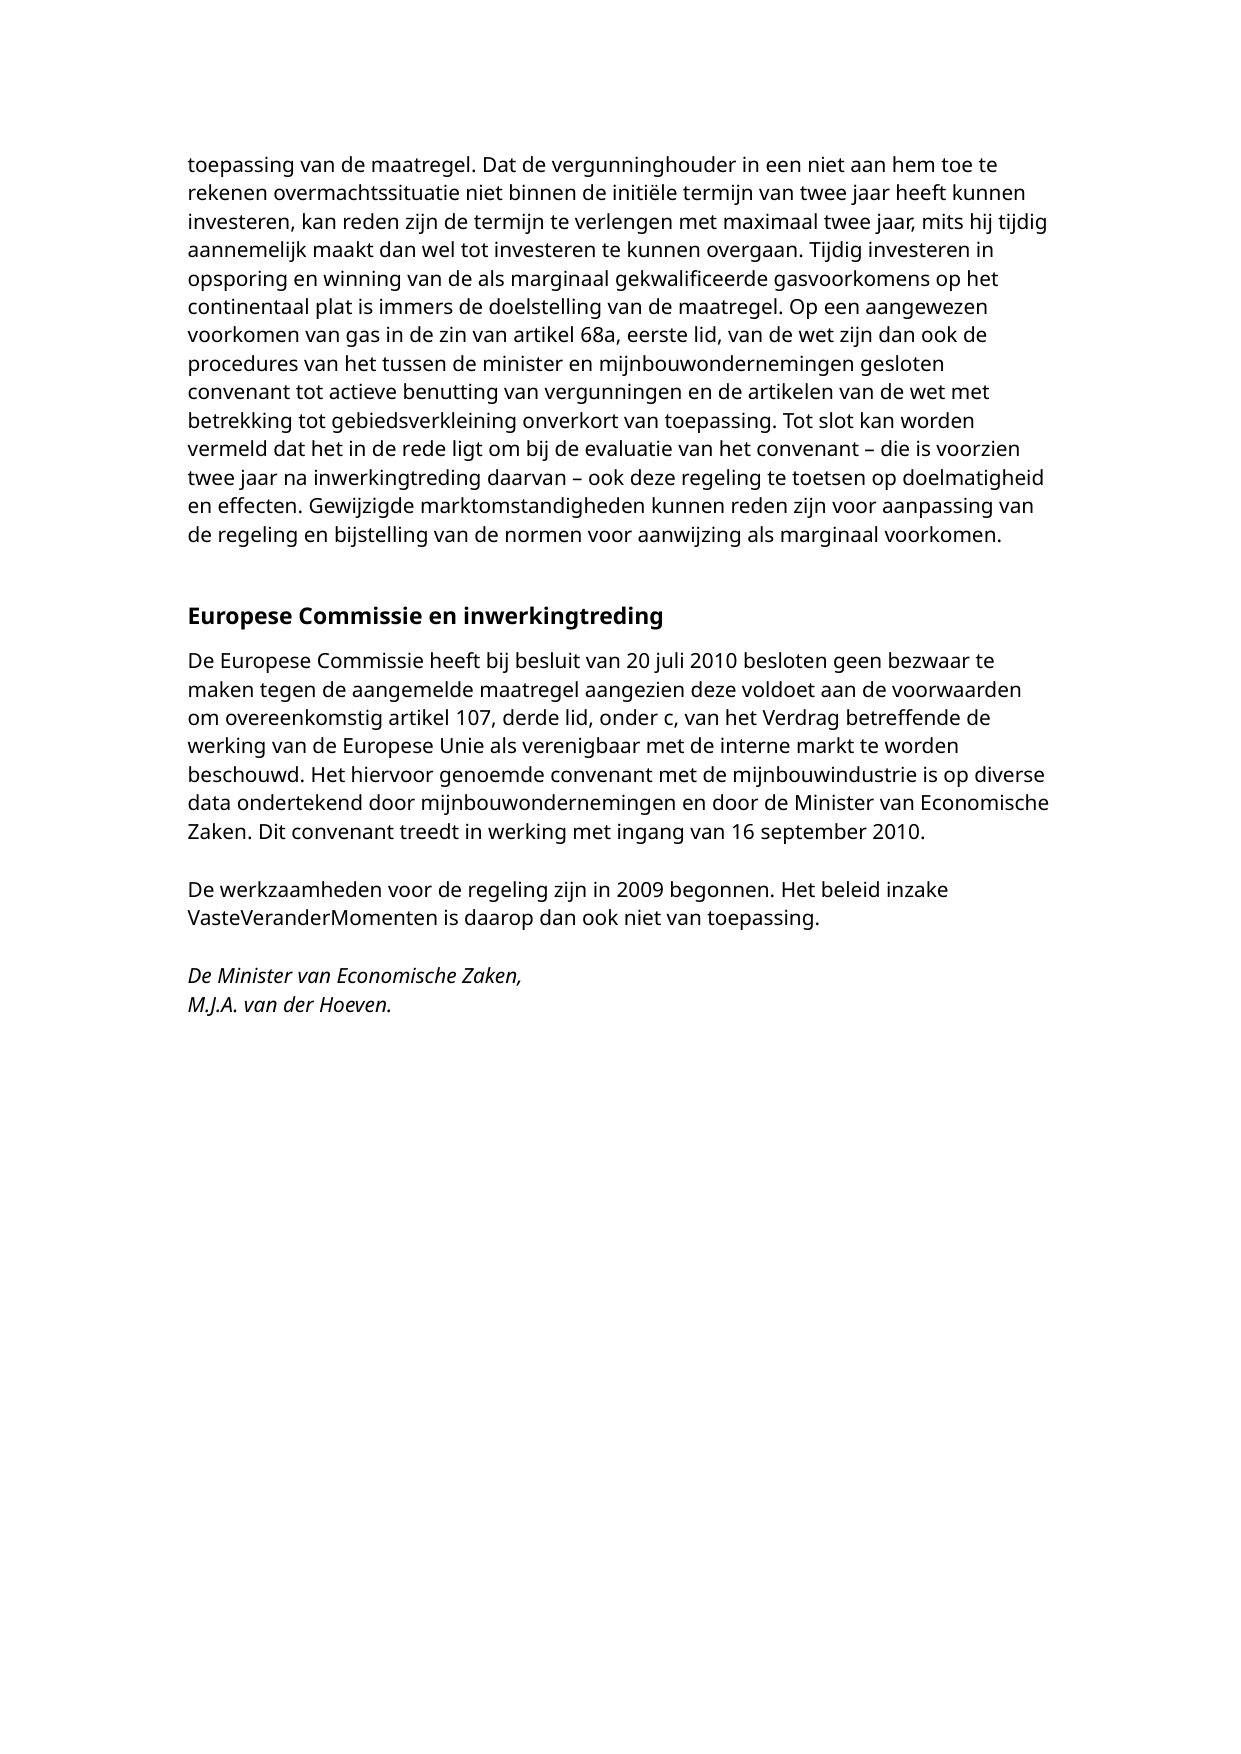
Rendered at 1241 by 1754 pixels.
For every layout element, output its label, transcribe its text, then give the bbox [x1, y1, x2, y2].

text De Minister van Economische Zaken, [187, 961, 1053, 990]
subtitle Europese Commissie en inwerkingtreding [187, 600, 1053, 631]
text De Europese Commissie heeft bij besluit van 20 juli 2010 besloten geen bezwaar te maken tegen de aangemelde maatregel aangezien deze voldoet aan de voorwaarden om overeenkomstig artikel 107, derde lid, onder c, van het Verdrag betreffende de werking van de Europese Unie als verenigbaar met de interne markt te worden beschouwd. Het hiervoor genoemde convenant met de mijnbouwindustrie is op diverse data ondertekend door mijnbouwondernemingen en door de Minister van Economische Zaken. Dit convenant treedt in werking met ingang van 16 september 2010. [187, 646, 1053, 845]
text M.J.A. van der Hoeven. [187, 990, 1053, 1018]
text De werkzaamheden voor de regeling zijn in 2009 begonnen. Het beleid inzake VasteVeranderMomenten is daarop dan ook niet van toepassing. [187, 875, 1053, 932]
text toepassing van de maatregel. Dat de vergunninghouder in een niet aan hem toe te rekenen overmachtssituatie niet binnen de initiële termijn van twee jaar heeft kunnen investeren, kan reden zijn de termijn te verlengen met maximaal twee jaar, mits hij tijdig aannemelijk maakt dan wel tot investeren te kunnen overgaan. Tijdig investeren in opsporing en winning van de als marginaal gekwalificeerde gasvoorkomens op het continentaal plat is immers de doelstelling van de maatregel. Op een aangewezen voorkomen van gas in de zin van artikel 68a, eerste lid, van de wet zijn dan ook de procedures van het tussen de minister en mijnbouwondernemingen gesloten convenant tot actieve benutting van vergunningen en de artikelen van de wet met betrekking tot gebiedsverkleining onverkort van toepassing. Tot slot kan worden vermeld dat het in de rede ligt om bij de evaluatie van het convenant – die is voorzien twee jaar na inwerkingtreding daarvan – ook deze regeling te toetsen op doelmatigheid en effecten. Gewijzigde marktomstandigheden kunnen reden zijn voor aanpassing van de regeling en bijstelling van de normen voor aanwijzing als marginaal voorkomen. [187, 150, 1053, 548]
